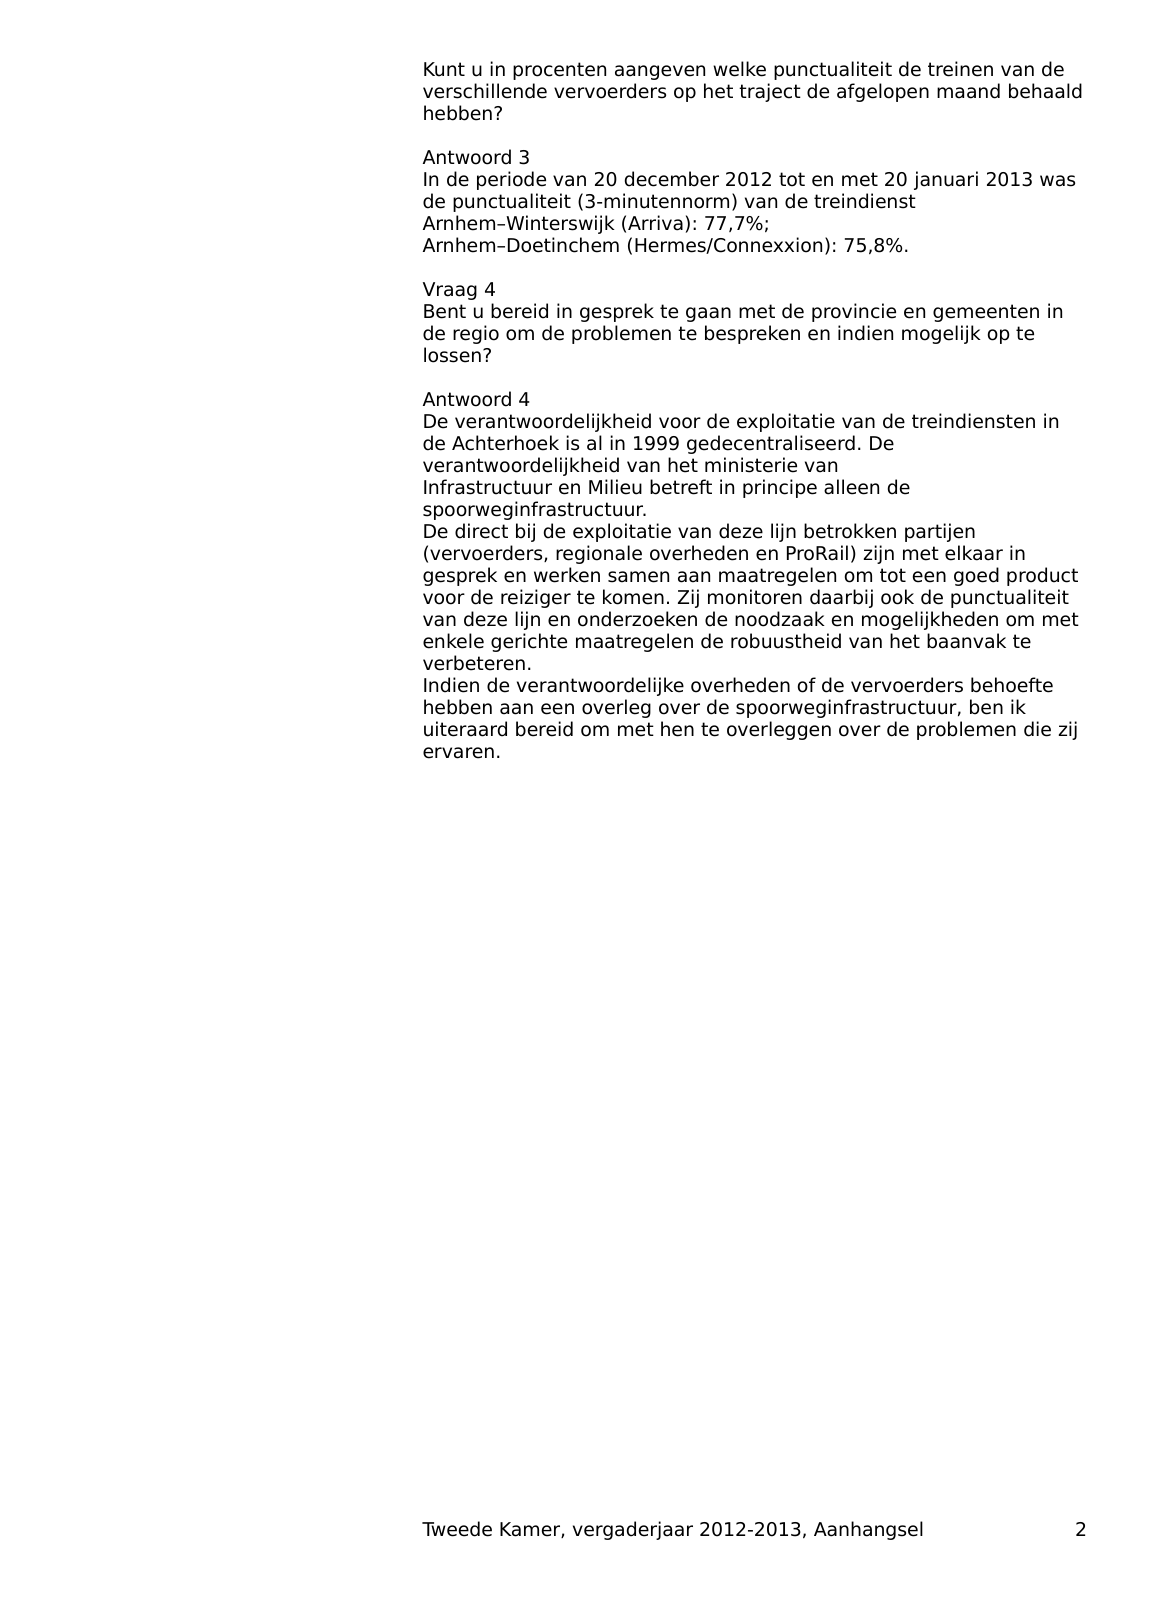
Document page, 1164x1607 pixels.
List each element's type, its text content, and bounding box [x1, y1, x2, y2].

text Infrastructuur en Milieu betreft in principe alleen de spoorweginfrastructuur. [422, 477, 1087, 521]
text Antwoord 4 [422, 389, 1087, 411]
text De direct bij de exploitatie van deze lijn betrokken partijen (vervoerders, regionale overheden en ProRail) zijn met elkaar in gesprek en werken samen aan maatregelen om tot een goed product voor de reiziger te komen. Zij monitoren daarbij ook de punctualiteit van deze lijn en onderzoeken de noodzaak en mogelijkheden om met enkele gerichte maatregelen de robuustheid van het baanvak te verbeteren. [422, 521, 1087, 675]
text Arnhem–Winterswijk (Arriva): 77,7%; [422, 213, 1087, 235]
text Vraag 4 [422, 279, 1087, 301]
text In de periode van 20 december 2012 tot en met 20 januari 2013 was de punctualiteit (3-minutennorm) van de treindienst [422, 169, 1087, 213]
text Antwoord 3 [422, 147, 1087, 169]
text Arnhem–Doetinchem (Hermes/Connexxion): 75,8%. [422, 235, 1087, 257]
text Indien de verantwoordelijke overheden of de vervoerders behoefte hebben aan een overleg over de spoorweginfrastructuur, ben ik uiteraard bereid om met hen te overleggen over de problemen die zij ervaren. [422, 675, 1087, 763]
text De verantwoordelijkheid voor de exploitatie van de treindiensten in de Achterhoek is al in 1999 gedecentraliseerd. De verantwoordelijkheid van het ministerie van [422, 411, 1087, 477]
text Kunt u in procenten aangeven welke punctualiteit de treinen van de verschillende vervoerders op het traject de afgelopen maand behaald hebben? [422, 59, 1087, 125]
text Bent u bereid in gesprek te gaan met de provincie en gemeenten in de regio om de problemen te bespreken en indien mogelijk op te lossen? [422, 301, 1087, 367]
